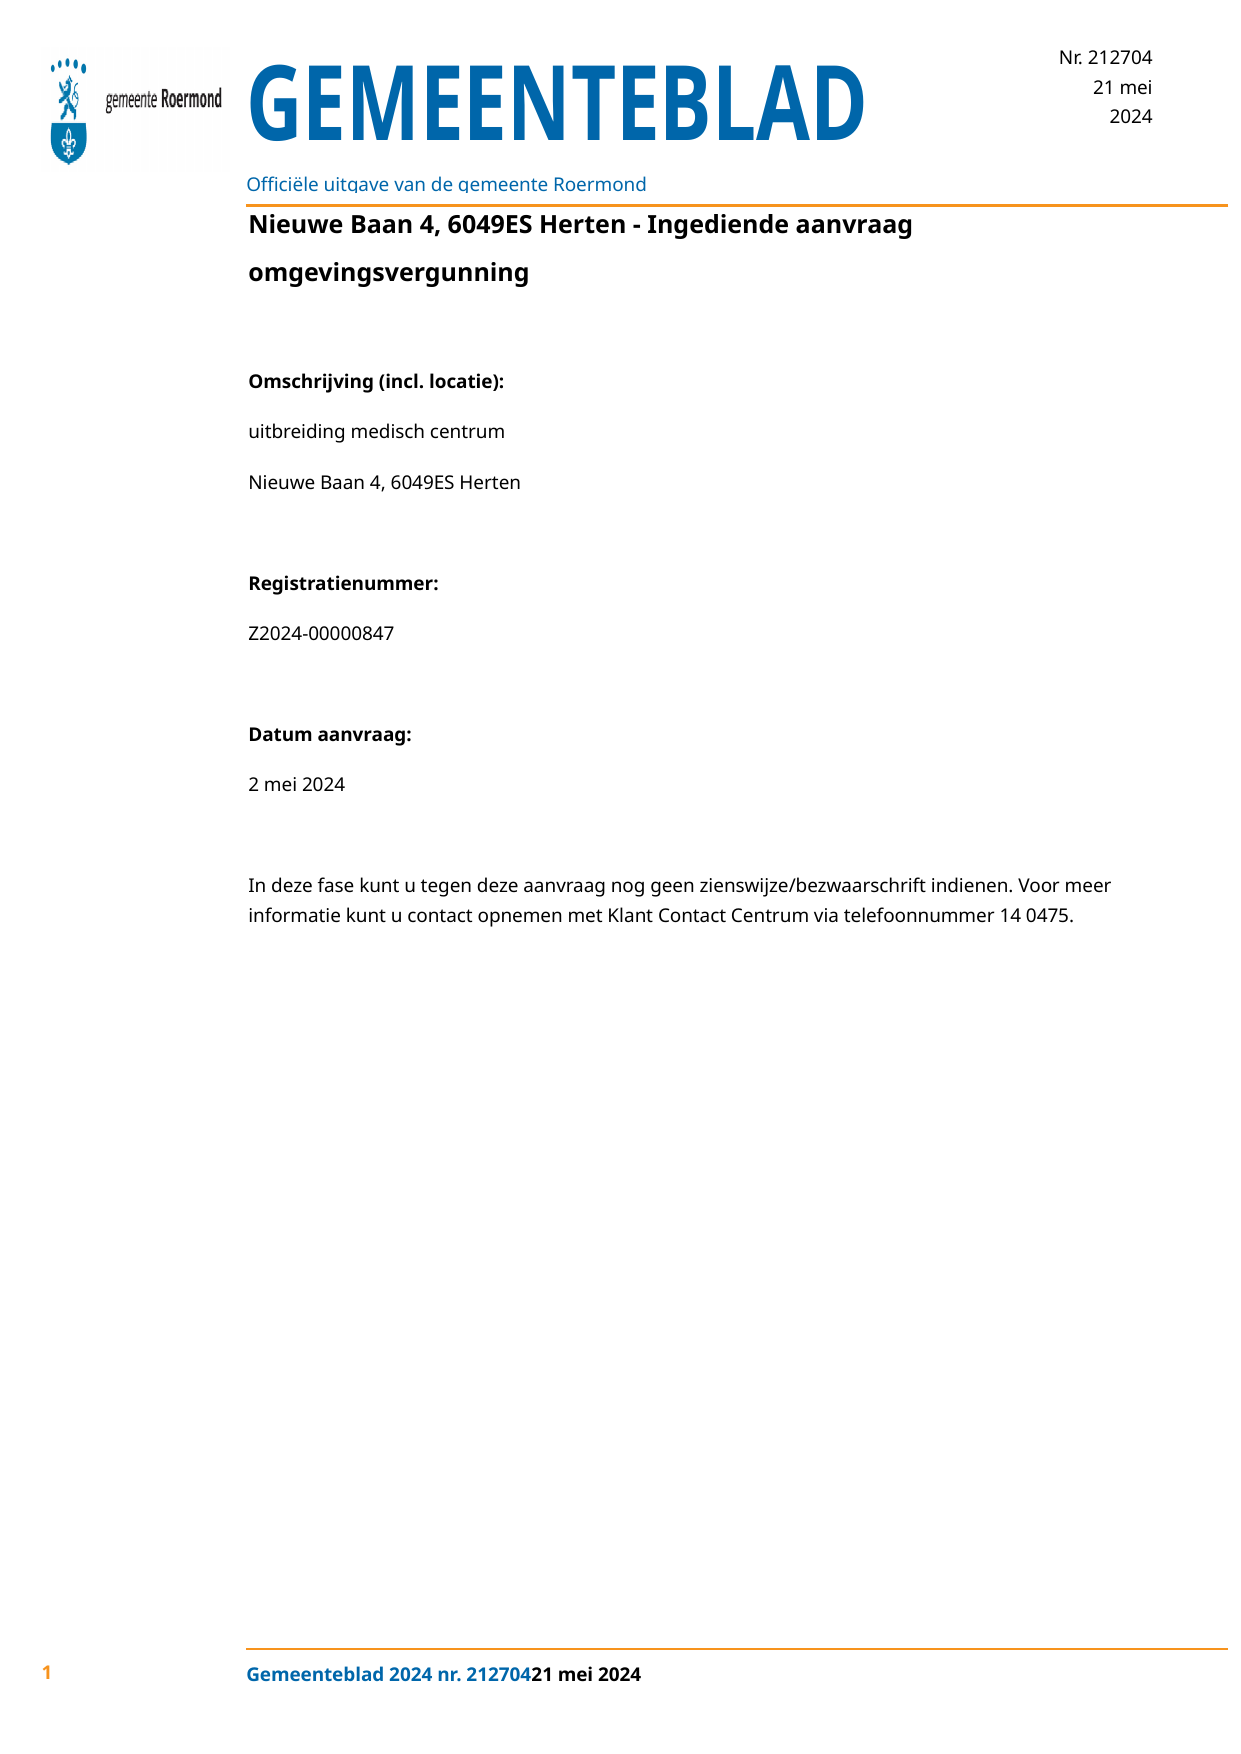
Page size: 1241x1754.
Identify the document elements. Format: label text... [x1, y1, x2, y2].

text Z2024-00000847 [248, 620, 1152, 646]
text Omschrijving (incl. locatie): [248, 368, 1152, 394]
text Datum aanvraag: [248, 721, 1152, 747]
text Nieuwe Baan 4, 6049ES Herten - Ingediende aanvraag omgevingsvergunning [248, 207, 1152, 288]
text 2 mei 2024 [248, 772, 1152, 797]
text Nieuwe Baan 4, 6049ES Herten [248, 469, 1152, 495]
text In deze fase kunt u tegen deze aanvraag nog geen zienswijze/bezwaarschrift indienen. Voor meer informatie kunt u contact opnemen met Klant Contact Centrum via telefoonnummer 14 0475. [248, 872, 1152, 928]
text Registratienummer: [248, 570, 1152, 596]
text uitbreiding medisch centrum [248, 419, 1152, 444]
picture [41, 47, 231, 172]
